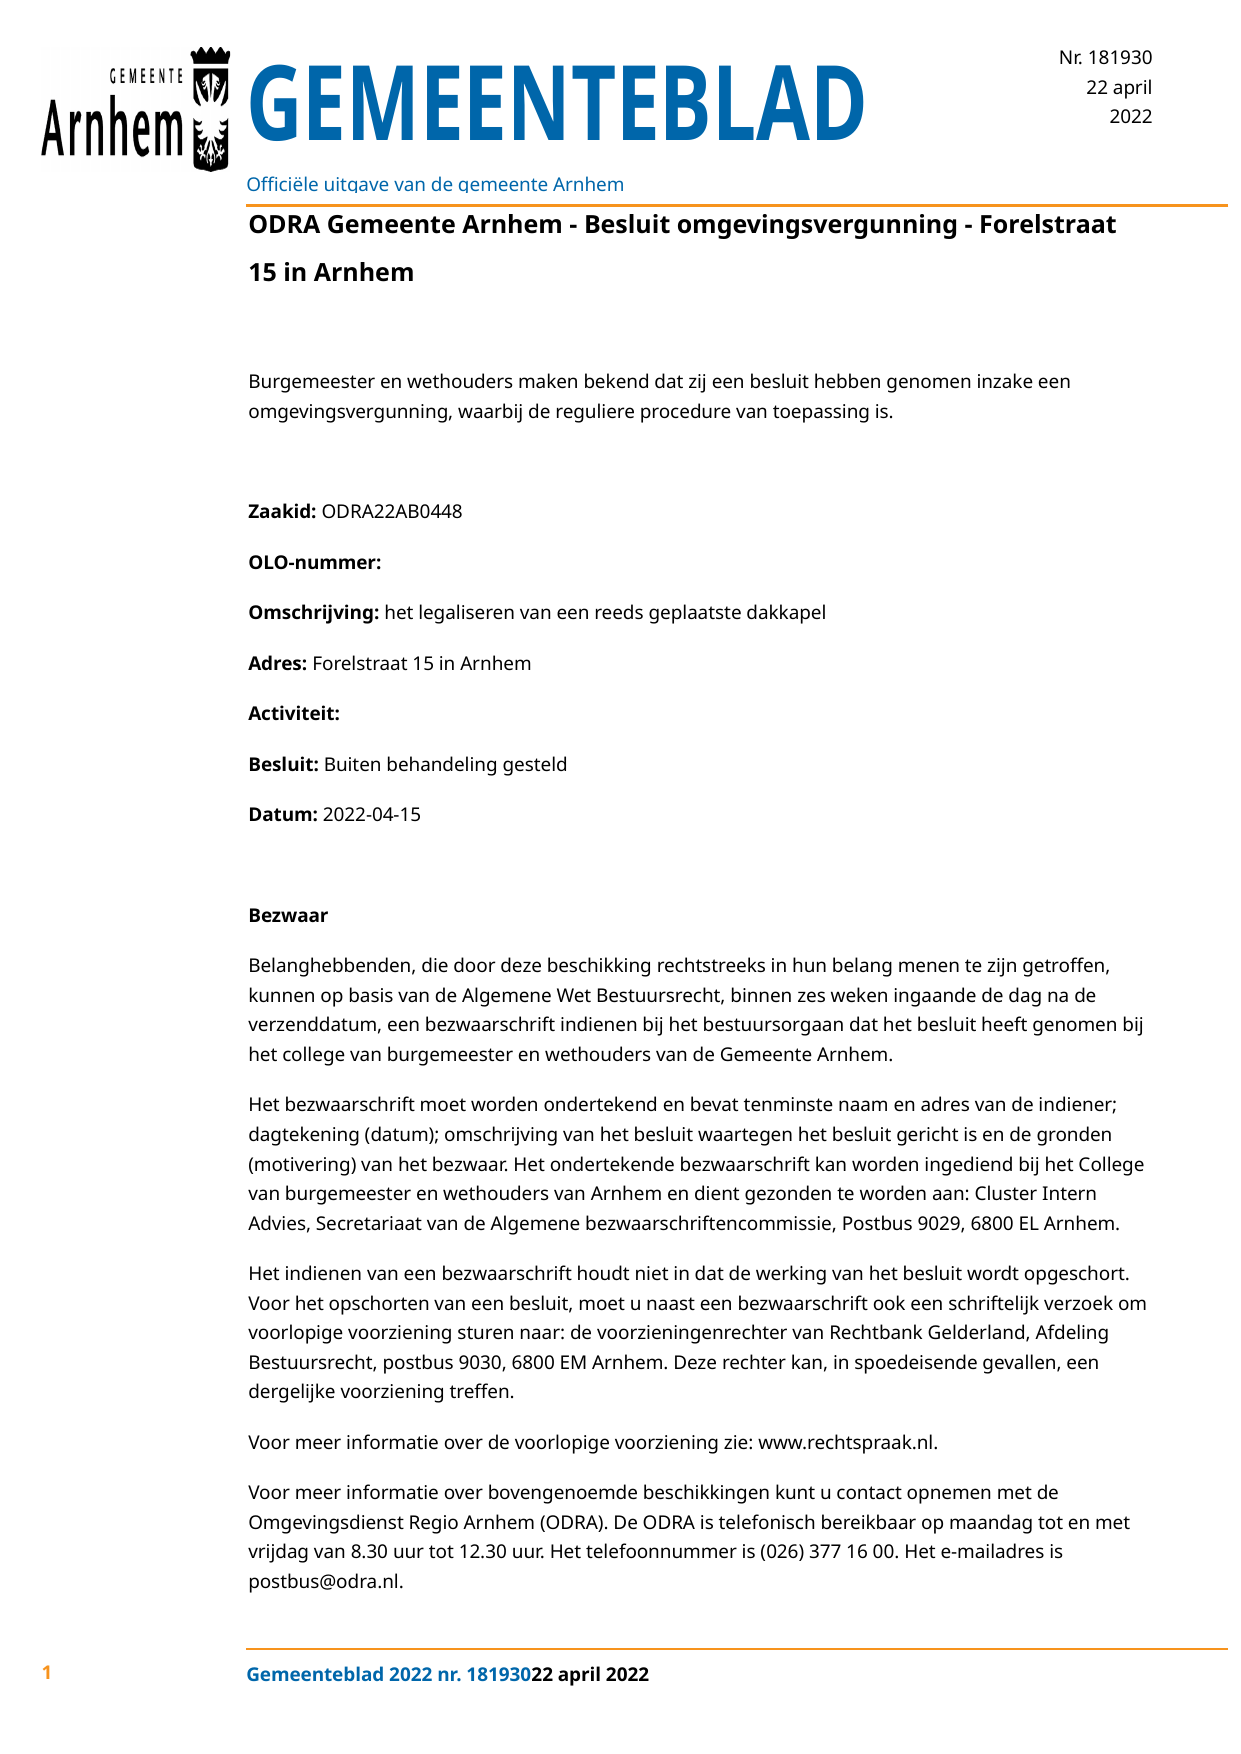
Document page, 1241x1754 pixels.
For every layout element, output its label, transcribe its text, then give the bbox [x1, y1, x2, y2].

text Besluit: Buiten behandeling gesteld [248, 751, 1152, 777]
text Voor meer informatie over bovengenoemde beschikkingen kunt u contact opnemen met de Omgevingsdienst Regio Arnhem (ODRA). De ODRA is telefonisch bereikbaar op maandag tot en met vrijdag van 8.30 uur tot 12.30 uur. Het telefoonnummer is (026) 377 16 00. Het e-mailadres is postbus@odra.nl. [248, 1479, 1152, 1594]
text Bezwaar [248, 902, 1152, 928]
text Het bezwaarschrift moet worden ondertekend en bevat tenminste naam en adres van de indiener; dagtekening (datum); omschrijving van het besluit waartegen het besluit gericht is en de gronden (motivering) van het bezwaar. Het ondertekende bezwaarschrift kan worden ingediend bij het College van burgemeester en wethouders van Arnhem en dient gezonden te worden aan: Cluster Intern Advies, Secretariaat van de Algemene bezwaarschriftencommissie, Postbus 9029, 6800 EL Arnhem. [248, 1092, 1152, 1236]
text Adres: Forelstraat 15 in Arnhem [248, 650, 1152, 676]
text Burgemeester en wethouders maken bekend dat zij een besluit hebben genomen inzake een omgevingsvergunning, waarbij de reguliere procedure van toepassing is. [248, 368, 1152, 424]
text Belanghebbenden, die door deze beschikking rechtstreeks in hun belang menen te zijn getroffen, kunnen op basis van de Algemene Wet Bestuursrecht, binnen zes weken ingaande de dag na de verzenddatum, een bezwaarschrift indienen bij het bestuursorgaan dat het besluit heeft genomen bij het college van burgemeester en wethouders van de Gemeente Arnhem. [248, 952, 1152, 1067]
picture [41, 47, 231, 172]
text Datum: 2022-04-15 [248, 801, 1152, 827]
text Voor meer informatie over de voorlopige voorziening zie: www.rechtspraak.nl. [248, 1429, 1152, 1455]
text Omschrijving: het legaliseren van een reeds geplaatste dakkapel [248, 599, 1152, 625]
text Activiteit: [248, 700, 1152, 726]
text OLO-nummer: [248, 549, 1152, 575]
text Zaakid: ODRA22AB0448 [248, 499, 1152, 524]
text ODRA Gemeente Arnhem - Besluit omgevingsvergunning - Forelstraat 15 in Arnhem [248, 207, 1152, 288]
text Het indienen van een bezwaarschrift houdt niet in dat de werking van het besluit wordt opgeschort. Voor het opschorten van een besluit, moet u naast een bezwaarschrift ook een schriftelijk verzoek om voorlopige voorziening sturen naar: de voorzieningenrechter van Rechtbank Gelderland, Afdeling Bestuursrecht, postbus 9030, 6800 EM Arnhem. Deze rechter kan, in spoedeisende gevallen, een dergelijke voorziening treffen. [248, 1260, 1152, 1404]
